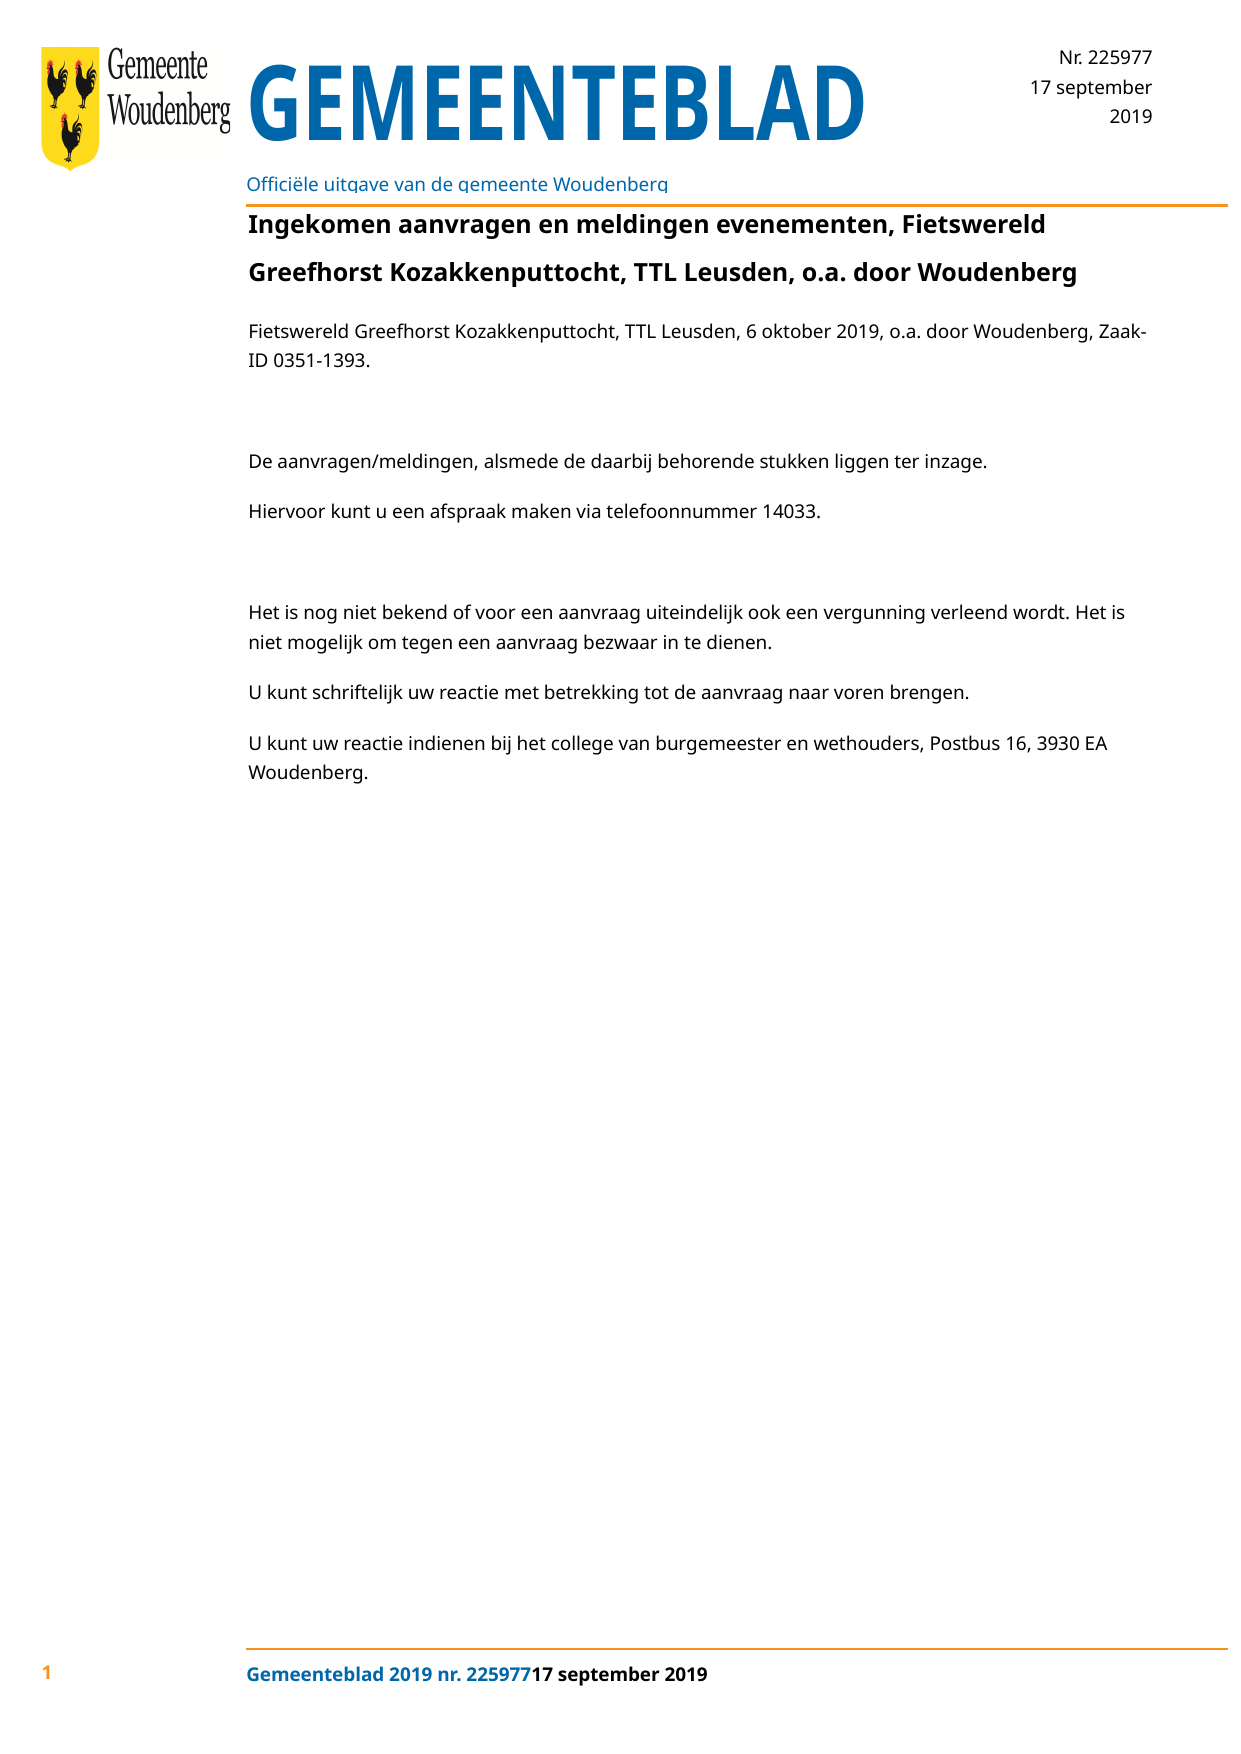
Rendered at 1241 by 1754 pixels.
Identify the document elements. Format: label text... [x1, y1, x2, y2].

text De aanvragen/meldingen, alsmede de daarbij behorende stukken liggen ter inzage. [248, 448, 1152, 474]
text Hiervoor kunt u een afspraak maken via telefoonnummer 14033. [248, 499, 1152, 524]
picture [41, 47, 231, 172]
text Ingekomen aanvragen en meldingen evenementen, Fietswereld Greefhorst Kozakkenputtocht, TTL Leusden, o.a. door Woudenberg [248, 207, 1152, 288]
text Fietswereld Greefhorst Kozakkenputtocht, TTL Leusden, 6 oktober 2019, o.a. door Woudenberg, Zaak-ID 0351-1393. [248, 318, 1152, 373]
text Het is nog niet bekend of voor een aanvraag uiteindelijk ook een vergunning verleend wordt. Het is niet mogelijk om tegen een aanvraag bezwaar in te dienen. [248, 599, 1152, 655]
text U kunt schriftelijk uw reactie met betrekking tot de aanvraag naar voren brengen. [248, 679, 1152, 705]
text U kunt uw reactie indienen bij het college van burgemeester en wethouders, Postbus 16, 3930 EA Woudenberg. [248, 730, 1152, 785]
